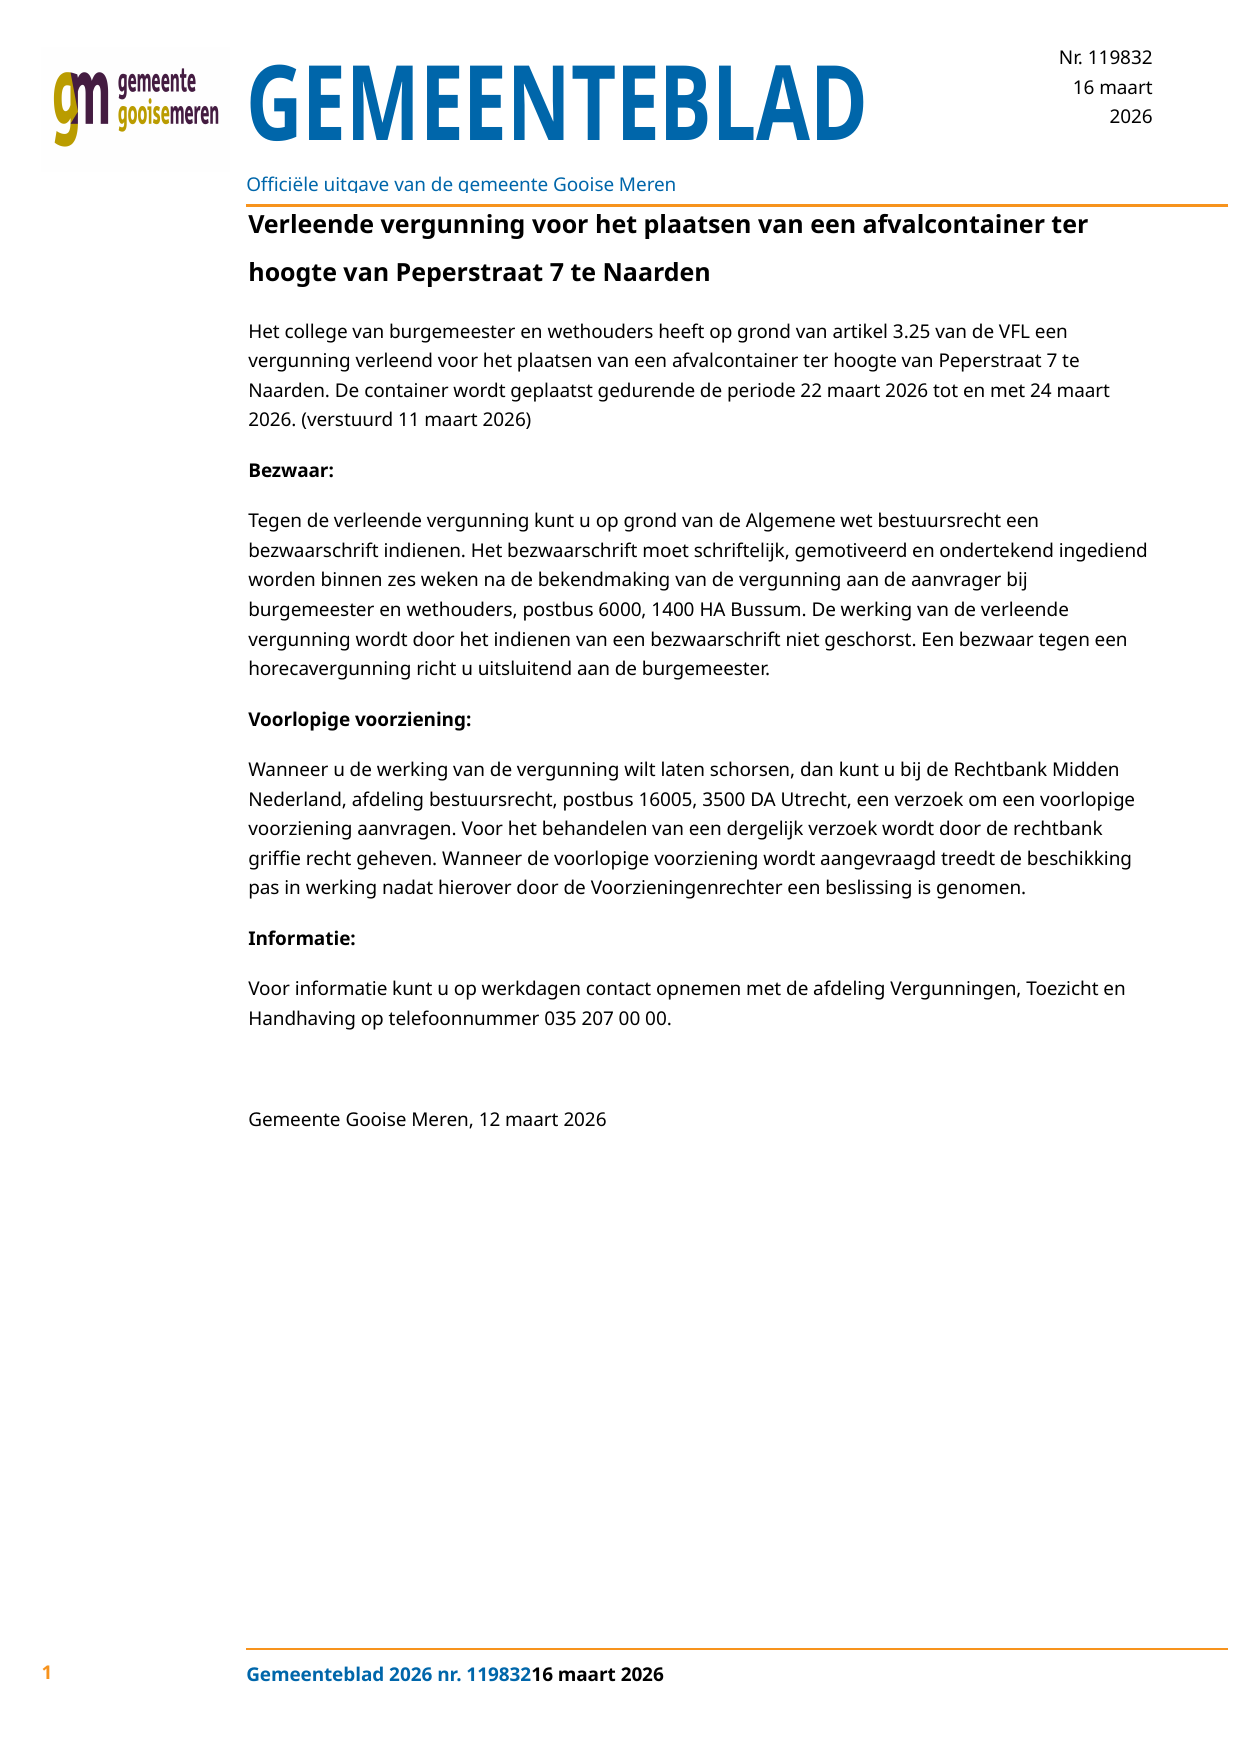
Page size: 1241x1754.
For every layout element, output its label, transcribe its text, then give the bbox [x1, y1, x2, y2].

text Wanneer u de werking van de vergunning wilt laten schorsen, dan kunt u bij de Rechtbank Midden Nederland, afdeling bestuursrecht, postbus 16005, 3500 DA Utrecht, een verzoek om een voorlopige voorziening aanvragen. Voor het behandelen van een dergelijk verzoek wordt door de rechtbank griffie recht geheven. Wanneer de voorlopige voorziening wordt aangevraagd treedt de beschikking pas in werking nadat hierover door de Voorzieningenrechter een beslissing is genomen. [248, 756, 1152, 900]
picture [41, 47, 231, 172]
text Voorlopige voorziening: [248, 706, 1152, 732]
text Informatie: [248, 925, 1152, 951]
text Verleende vergunning voor het plaatsen van een afvalcontainer ter hoogte van Peperstraat 7 te Naarden [248, 207, 1152, 288]
text Tegen de verleende vergunning kunt u op grond van de Algemene wet bestuursrecht een bezwaarschrift indienen. Het bezwaarschrift moet schriftelijk, gemotiveerd en ondertekend ingediend worden binnen zes weken na de bekendmaking van de vergunning aan de aanvrager bij burgemeester en wethouders, postbus 6000, 1400 HA Bussum. De werking van de verleende vergunning wordt door het indienen van een bezwaarschrift niet geschorst. Een bezwaar tegen een horecavergunning richt u uitsluitend aan de burgemeester. [248, 507, 1152, 681]
text Gemeente Gooise Meren, 12 maart 2026 [248, 1106, 1152, 1132]
text Bezwaar: [248, 457, 1152, 483]
text Voor informatie kunt u op werkdagen contact opnemen met de afdeling Vergunningen, Toezicht en Handhaving op telefoonnummer 035 207 00 00. [248, 975, 1152, 1031]
text Het college van burgemeester en wethouders heeft op grond van artikel 3.25 van de VFL een vergunning verleend voor het plaatsen van een afvalcontainer ter hoogte van Peperstraat 7 te Naarden. De container wordt geplaatst gedurende de periode 22 maart 2026 tot en met 24 maart 2026. (verstuurd 11 maart 2026) [248, 318, 1152, 432]
